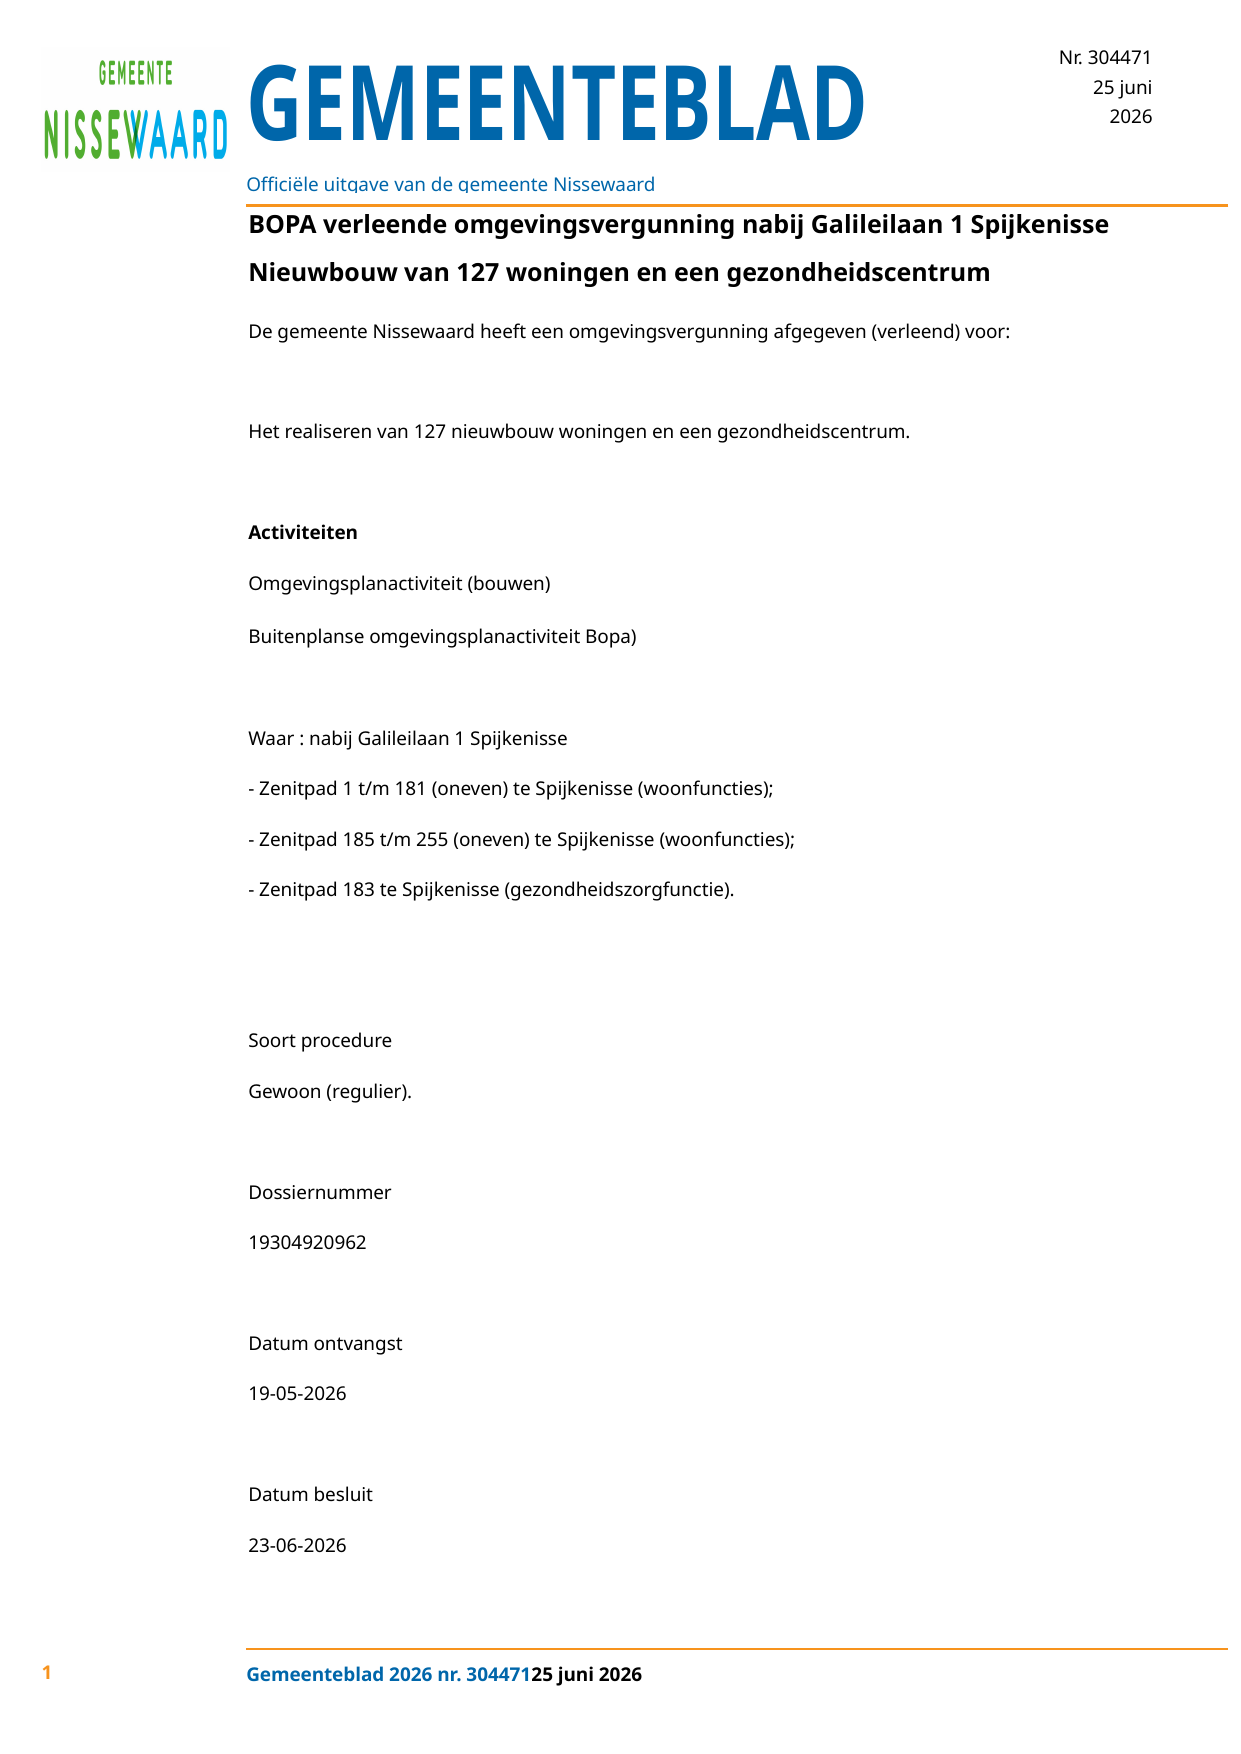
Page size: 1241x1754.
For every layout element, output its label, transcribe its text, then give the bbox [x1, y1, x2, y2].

text Buitenplanse omgevingsplanactiviteit Bopa)﻿ [248, 620, 1152, 649]
text 19-05-2026 [248, 1381, 1152, 1406]
text Datum ontvangst [248, 1330, 1152, 1356]
text - Zenitpad 183 te Spijkenisse (gezondheidszorgfunctie). [248, 876, 1152, 902]
text Datum besluit [248, 1481, 1152, 1507]
text 19304920962 [248, 1229, 1152, 1255]
text BOPA verleende omgevingsvergunning nabij Galileilaan 1 Spijkenisse Nieuwbouw van 127 woningen en een gezondheidscentrum [248, 207, 1152, 288]
picture [41, 47, 231, 172]
text - Zenitpad 185 t/m 255 (oneven) te Spijkenisse (woonfuncties); [248, 826, 1152, 852]
text Waar : nabij Galileilaan 1 Spijkenisse [248, 725, 1152, 751]
text Omgevingsplanactiviteit (bouwen) [248, 570, 1152, 596]
text Activiteiten [248, 519, 1152, 545]
text De gemeente Nissewaard heeft een omgevingsvergunning afgegeven (verleend) voor: [248, 318, 1152, 344]
text Dossiernummer [248, 1179, 1152, 1205]
text Gewoon (regulier). [248, 1078, 1152, 1104]
text Het realiseren van 127 nieuwbouw woningen en een gezondheidscentrum. [248, 419, 1152, 444]
text - Zenitpad 1 t/m 181 (oneven) te Spijkenisse (woonfuncties); [248, 776, 1152, 801]
text Soort procedure [248, 1028, 1152, 1053]
text 23-06-2026 [248, 1532, 1152, 1558]
